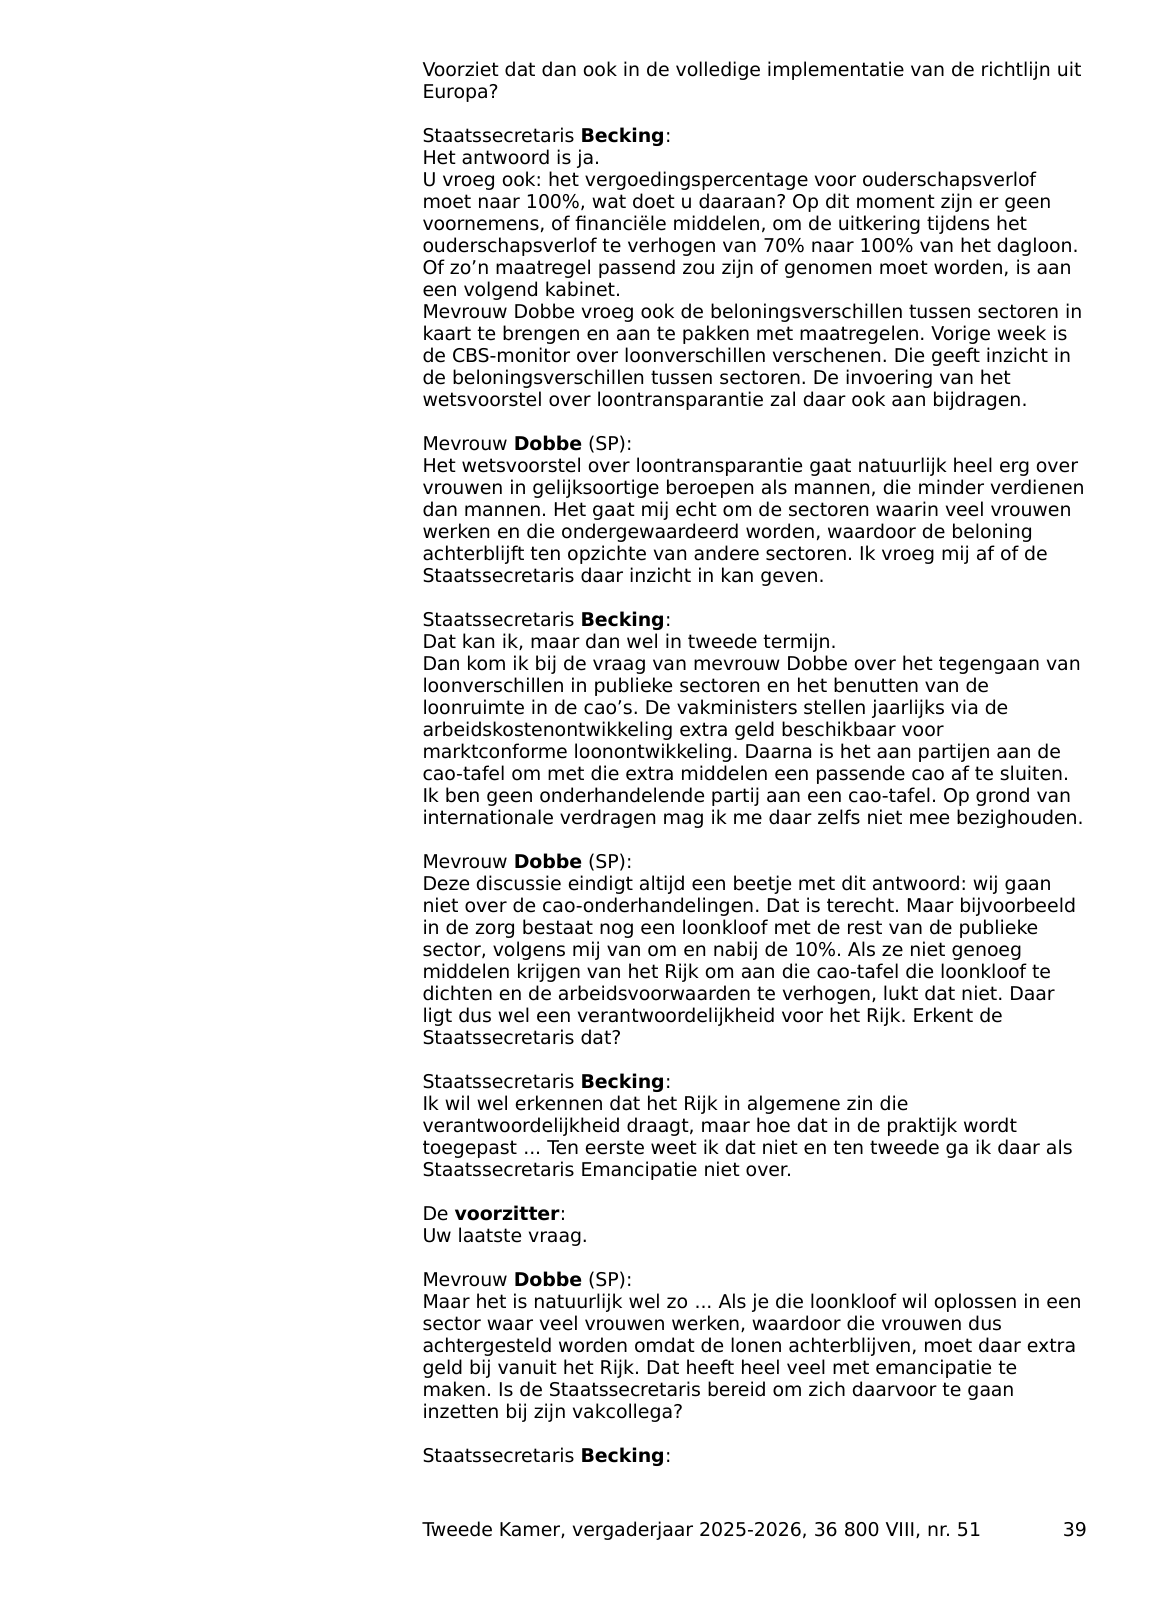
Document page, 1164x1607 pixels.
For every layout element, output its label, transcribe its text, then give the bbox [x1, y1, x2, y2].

text Staatssecretaris Becking: [422, 1071, 1087, 1093]
text Mevrouw Dobbe (SP): [422, 1269, 1087, 1291]
text Uw laatste vraag. [422, 1225, 1087, 1247]
text U vroeg ook: het vergoedingspercentage voor ouderschapsverlof moet naar 100%, wat doet u daaraan? Op dit moment zijn er geen voornemens, of financiële middelen, om de uitkering tijdens het ouderschapsverlof te verhogen van 70% naar 100% van het dagloon. Of zo’n maatregel passend zou zijn of genomen moet worden, is aan een volgend kabinet. [422, 169, 1087, 301]
text De voorzitter: [422, 1203, 1087, 1225]
text Het wetsvoorstel over loontransparantie gaat natuurlijk heel erg over vrouwen in gelijksoortige beroepen als mannen, die minder verdienen dan mannen. Het gaat mij echt om de sectoren waarin veel vrouwen werken en die ondergewaardeerd worden, waardoor de beloning achterblijft ten opzichte van andere sectoren. Ik vroeg mij af of de Staatssecretaris daar inzicht in kan geven. [422, 455, 1087, 587]
text Mevrouw Dobbe (SP): [422, 851, 1087, 873]
text Het antwoord is ja. [422, 147, 1087, 169]
text Maar het is natuurlijk wel zo ... Als je die loonkloof wil oplossen in een sector waar veel vrouwen werken, waardoor die vrouwen dus achtergesteld worden omdat de lonen achterblijven, moet daar extra geld bij vanuit het Rijk. Dat heeft heel veel met emancipatie te maken. Is de Staatssecretaris bereid om zich daarvoor te gaan inzetten bij zijn vakcollega? [422, 1291, 1087, 1423]
text Staatssecretaris Becking: [422, 125, 1087, 147]
text Mevrouw Dobbe (SP): [422, 433, 1087, 455]
text Staatssecretaris Becking: [422, 609, 1087, 631]
text Mevrouw Dobbe vroeg ook de beloningsverschillen tussen sectoren in kaart te brengen en aan te pakken met maatregelen. Vorige week is de CBS-monitor over loonverschillen verschenen. Die geeft inzicht in de beloningsverschillen tussen sectoren. De invoering van het wetsvoorstel over loontransparantie zal daar ook aan bijdragen. [422, 301, 1087, 411]
text Staatssecretaris Becking: [422, 1445, 1087, 1467]
text Dat kan ik, maar dan wel in tweede termijn. [422, 631, 1087, 653]
text Ik wil wel erkennen dat het Rijk in algemene zin die verantwoordelijkheid draagt, maar hoe dat in de praktijk wordt toegepast ... Ten eerste weet ik dat niet en ten tweede ga ik daar als Staatssecretaris Emancipatie niet over. [422, 1093, 1087, 1181]
text Voorziet dat dan ook in de volledige implementatie van de richtlijn uit Europa? [422, 59, 1087, 103]
text Dan kom ik bij de vraag van mevrouw Dobbe over het tegengaan van loonverschillen in publieke sectoren en het benutten van de loonruimte in de cao’s. De vakministers stellen jaarlijks via de arbeidskostenontwikkeling extra geld beschikbaar voor marktconforme loonontwikkeling. Daarna is het aan partijen aan de cao-tafel om met die extra middelen een passende cao af te sluiten. Ik ben geen onderhandelende partij aan een cao-tafel. Op grond van internationale verdragen mag ik me daar zelfs niet mee bezighouden. [422, 653, 1087, 829]
text Deze discussie eindigt altijd een beetje met dit antwoord: wij gaan niet over de cao-onderhandelingen. Dat is terecht. Maar bijvoorbeeld in de zorg bestaat nog een loonkloof met de rest van de publieke sector, volgens mij van om en nabij de 10%. Als ze niet genoeg middelen krijgen van het Rijk om aan die cao-tafel die loonkloof te dichten en de arbeidsvoorwaarden te verhogen, lukt dat niet. Daar ligt dus wel een verantwoordelijkheid voor het Rijk. Erkent de Staatssecretaris dat? [422, 873, 1087, 1049]
